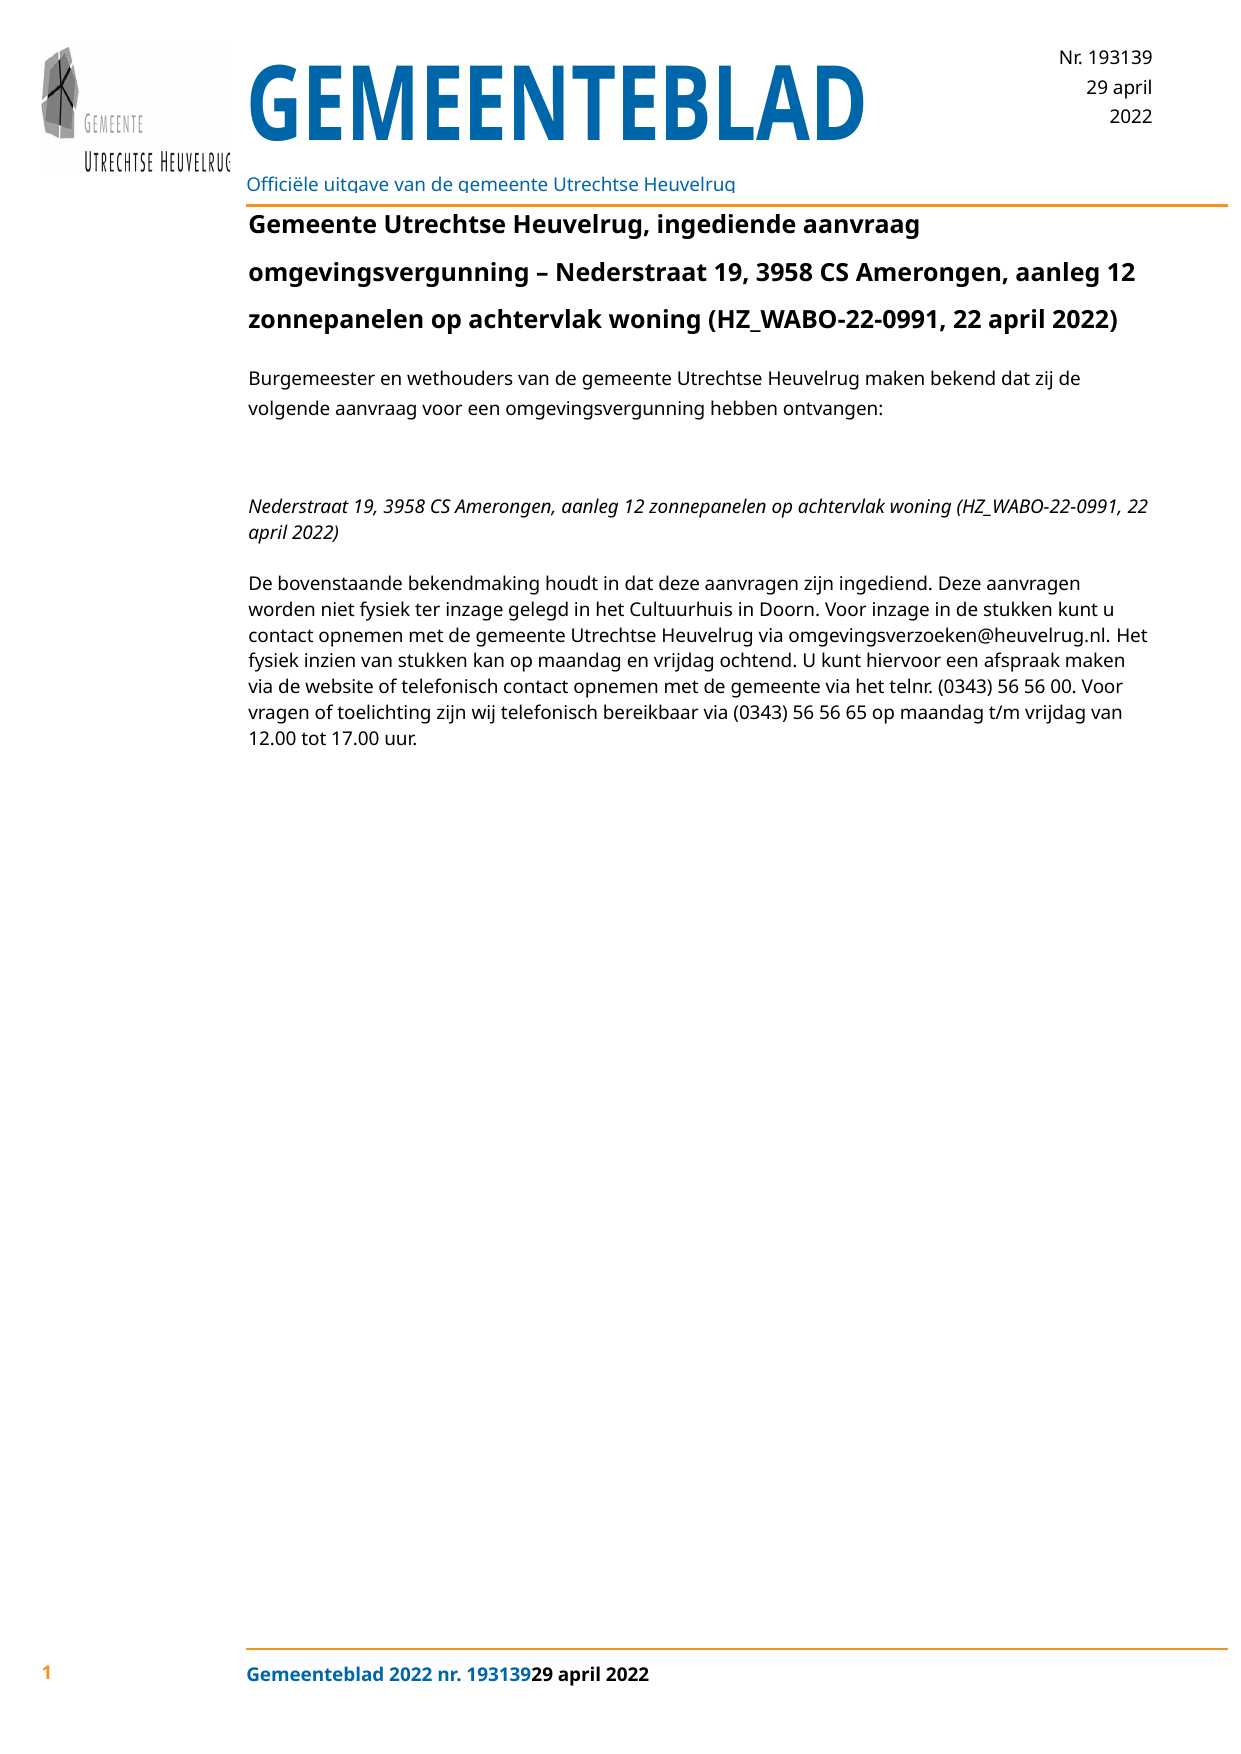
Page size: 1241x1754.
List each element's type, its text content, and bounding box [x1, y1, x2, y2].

text Nederstraat 19, 3958 CS Amerongen, aanleg 12 zonnepanelen op achtervlak woning (HZ_WABO-22-0991, 22 april 2022) [248, 493, 1152, 545]
picture [41, 47, 231, 172]
text De bovenstaande bekendmaking houdt in dat deze aanvragen zijn ingediend. Deze aanvragen worden niet fysiek ter inzage gelegd in het Cultuurhuis in Doorn. Voor inzage in de stukken kunt u contact opnemen met de gemeente Utrechtse Heuvelrug via omgevingsverzoeken@heuvelrug.nl. Het fysiek inzien van stukken kan op maandag en vrijdag ochtend. U kunt hiervoor een afspraak maken via de website of telefonisch contact opnemen met de gemeente via het telnr. (0343) 56 56 00. Voor vragen of toelichting zijn wij telefonisch bereikbaar via (0343) 56 56 65 op maandag t/m vrijdag van 12.00 tot 17.00 uur. [248, 571, 1152, 751]
text Burgemeester en wethouders van de gemeente Utrechtse Heuvelrug maken bekend dat zij de volgende aanvraag voor een omgevingsvergunning hebben ontvangen: [248, 366, 1152, 421]
text Gemeente Utrechtse Heuvelrug, ingediende aanvraag omgevingsvergunning – Nederstraat 19, 3958 CS Amerongen, aanleg 12 zonnepanelen op achtervlak woning (HZ_WABO-22-0991, 22 april 2022) [248, 207, 1152, 336]
